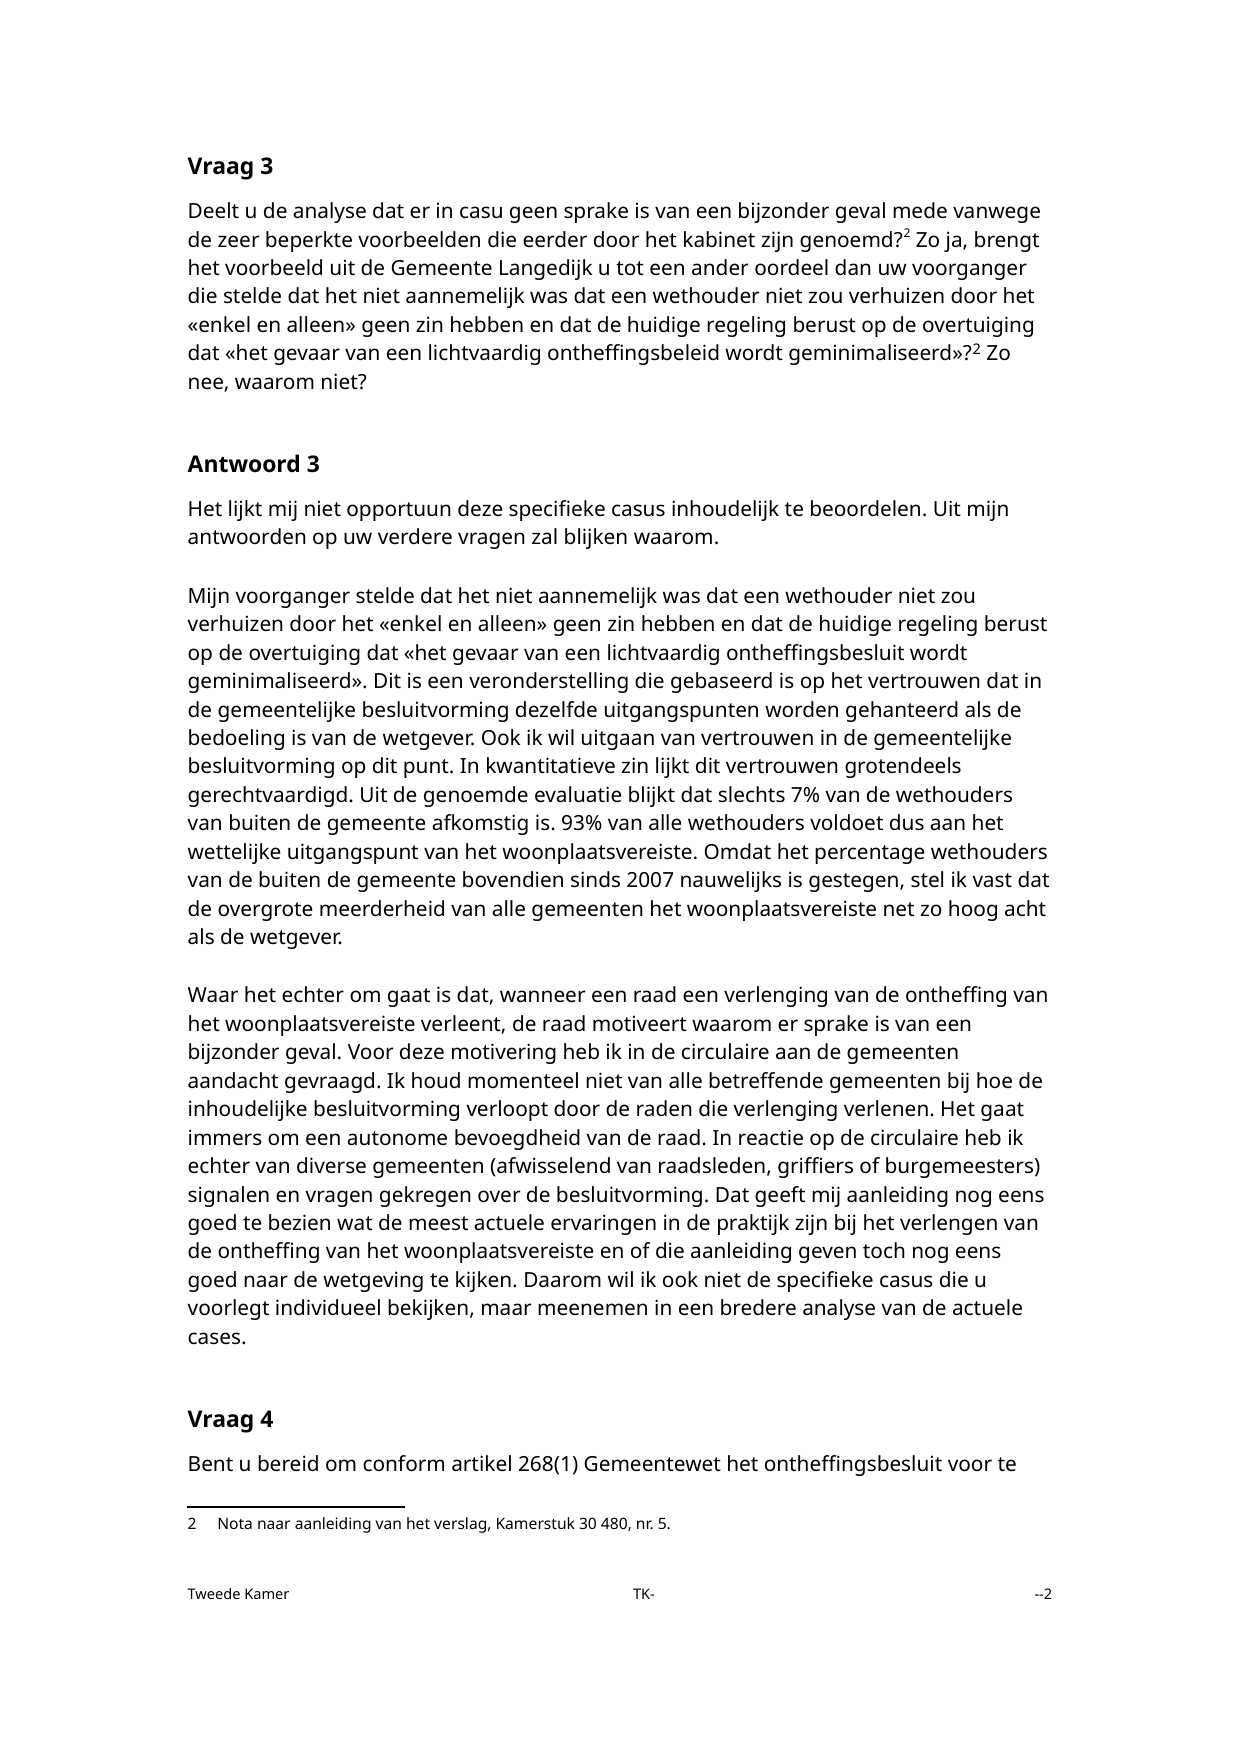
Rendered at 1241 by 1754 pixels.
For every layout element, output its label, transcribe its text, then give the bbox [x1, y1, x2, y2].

subtitle Vraag 3 [187, 150, 1053, 181]
text Deelt u de analyse dat er in casu geen sprake is van een bijzonder geval mede vanwege de zeer beperkte voorbeelden die eerder door het kabinet zijn genoemd? Zo ja, brengt het voorbeeld uit de Gemeente Langedijk u tot een ander oordeel dan uw voorganger die stelde dat het niet aannemelijk was dat een wethouder niet zou verhuizen door het «enkel en alleen» geen zin hebben en dat de huidige regeling berust op de overtuiging dat «het gevaar van een lichtvaardig ontheffingsbeleid wordt geminimaliseerd»?2 Zo nee, waarom niet? [187, 196, 1053, 395]
text Het lijkt mij niet opportuun deze specifieke casus inhoudelijk te beoordelen. Uit mijn antwoorden op uw verdere vragen zal blijken waarom. [187, 494, 1053, 551]
text Bent u bereid om conform artikel 268(1) Gemeentewet het ontheffingsbesluit voor te [187, 1449, 1053, 1477]
subtitle Vraag 4 [187, 1403, 1053, 1434]
text Mijn voorganger stelde dat het niet aannemelijk was dat een wethouder niet zou verhuizen door het «enkel en alleen» geen zin hebben en dat de huidige regeling berust op de overtuiging dat «het gevaar van een lichtvaardig ontheffingsbesluit wordt geminimaliseerd». Dit is een veronderstelling die gebaseerd is op het vertrouwen dat in de gemeentelijke besluitvorming dezelfde uitgangspunten worden gehanteerd als de bedoeling is van de wetgever. Ook ik wil uitgaan van vertrouwen in de gemeentelijke besluitvorming op dit punt. In kwantitatieve zin lijkt dit vertrouwen grotendeels gerechtvaardigd. Uit de genoemde evaluatie blijkt dat slechts 7% van de wethouders van buiten de gemeente afkomstig is. 93% van alle wethouders voldoet dus aan het wettelijke uitgangspunt van het woonplaatsvereiste. Omdat het percentage wethouders van de buiten de gemeente bovendien sinds 2007 nauwelijks is gestegen, stel ik vast dat de overgrote meerderheid van alle gemeenten het woonplaatsvereiste net zo hoog acht als de wetgever. [187, 581, 1053, 951]
text Waar het echter om gaat is dat, wanneer een raad een verlenging van de ontheffing van het woonplaatsvereiste verleent, de raad motiveert waarom er sprake is van een bijzonder geval. Voor deze motivering heb ik in de circulaire aan de gemeenten aandacht gevraagd. Ik houd momenteel niet van alle betreffende gemeenten bij hoe de inhoudelijke besluitvorming verloopt door de raden die verlenging verlenen. Het gaat immers om een autonome bevoegdheid van de raad. In reactie op de circulaire heb ik echter van diverse gemeenten (afwisselend van raadsleden, griffiers of burgemeesters) signalen en vragen gekregen over de besluitvorming. Dat geeft mij aanleiding nog eens goed te bezien wat de meest actuele ervaringen in de praktijk zijn bij het verlengen van de ontheffing van het woonplaatsvereiste en of die aanleiding geven toch nog eens goed naar de wetgeving te kijken. Daarom wil ik ook niet de specifieke casus die u voorlegt individueel bekijken, maar meenemen in een bredere analyse van de actuele cases. [187, 981, 1053, 1350]
text Nota naar aanleiding van het verslag, Kamerstuk 30 480, nr. 5. [187, 1506, 1053, 1534]
subtitle Antwoord 3 [187, 448, 1053, 479]
